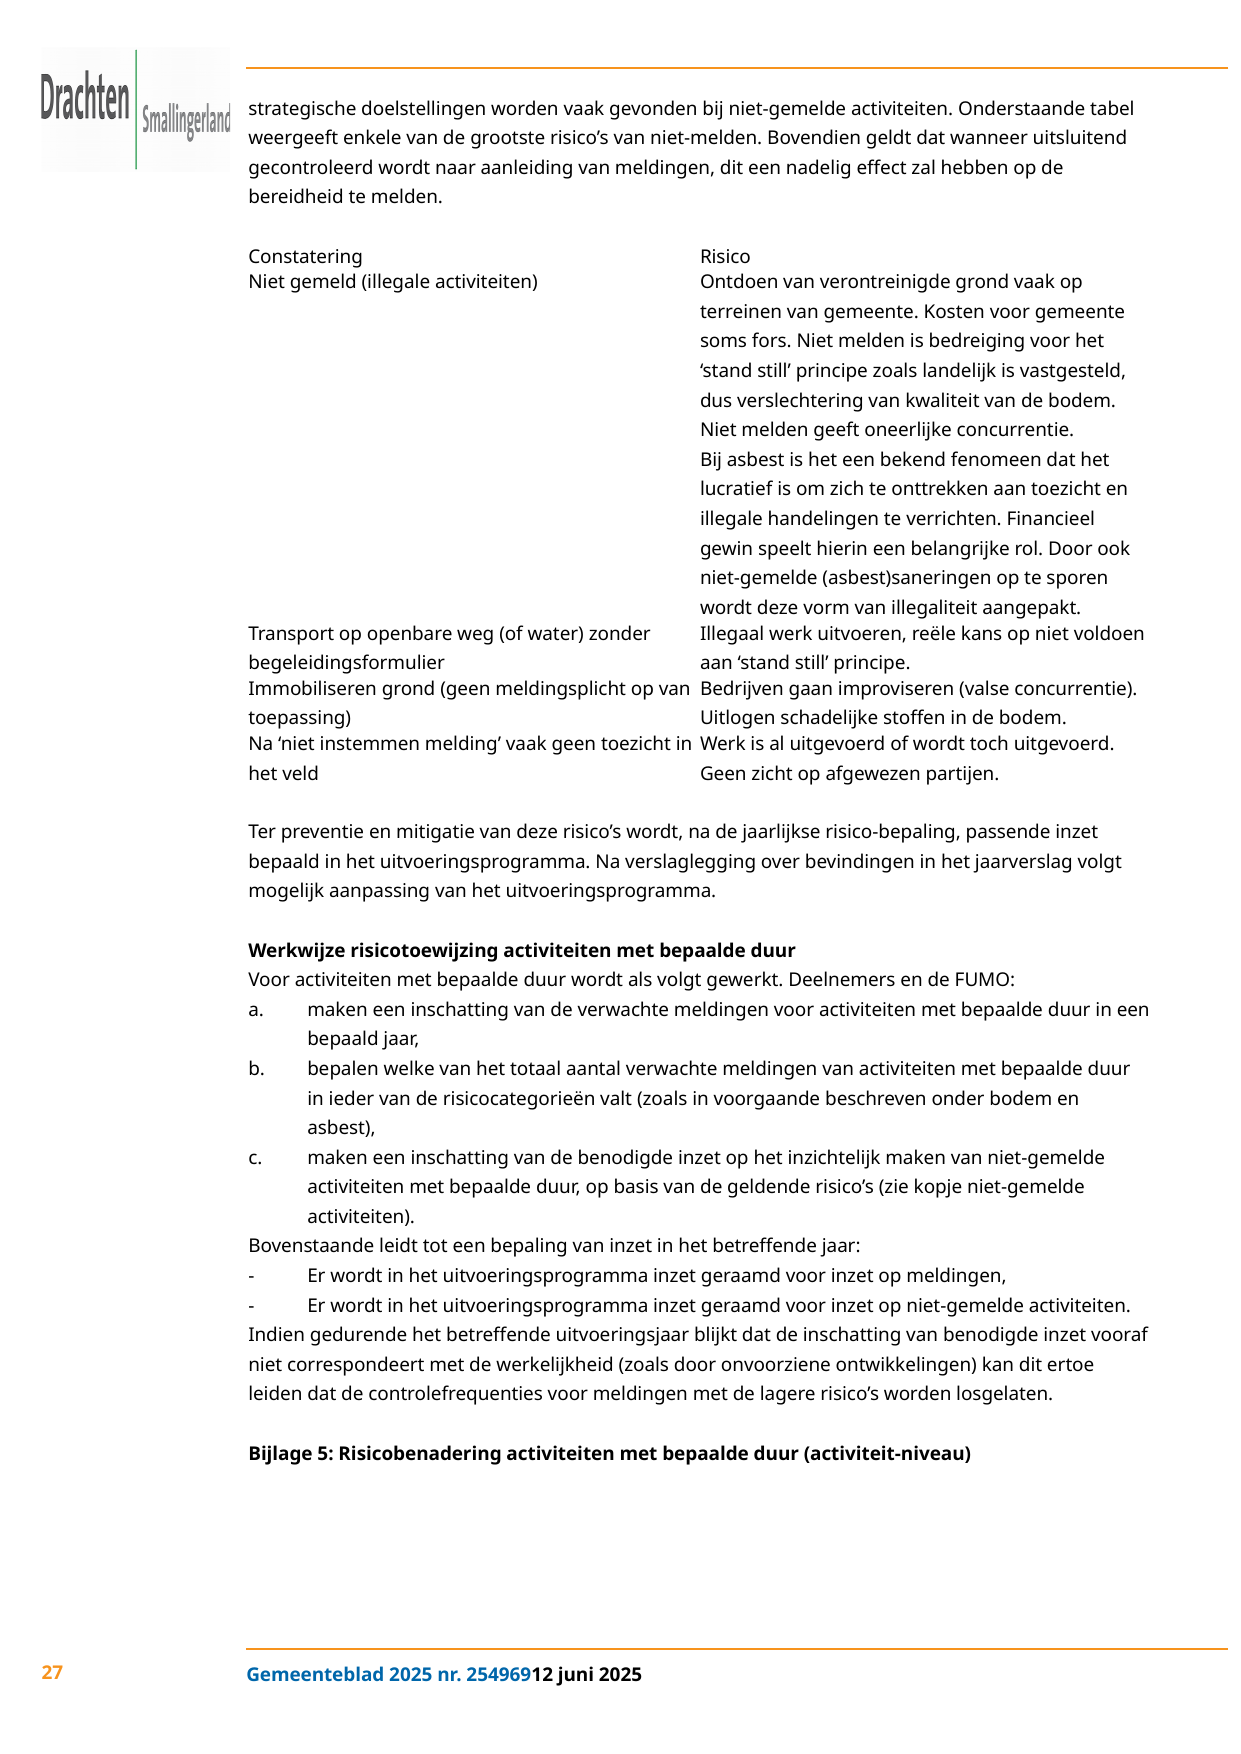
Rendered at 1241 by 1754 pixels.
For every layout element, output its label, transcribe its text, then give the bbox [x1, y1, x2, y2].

table_cell Ontdoen van verontreinigde grond vaak op terreinen van gemeente. Kosten voor gemeente soms fors. Niet melden is bedreiging voor het ‘stand still’ principe zoals landelijk is vastgesteld, dus verslechtering van kwaliteit van de bodem. Niet melden geeft oneerlijke concurrentie. Bij asbest is het een bekend fenomeen dat het lucratief is om zich te onttrekken aan toezicht en illegale handelingen te verrichten. Financieel gewin speelt hierin een belangrijke rol. Door ook niet-gemelde (asbest)saneringen op te sporen wordt deze vorm van illegaliteit aangepakt. [700, 269, 1152, 620]
text Ter preventie en mitigatie van deze risico’s wordt, na de jaarlijkse risico-bepaling, passende inzet bepaald in het uitvoeringsprogramma. Na verslaglegging over bevindingen in het jaarverslag volgt mogelijk aanpassing van het uitvoeringsprogramma. [248, 818, 1152, 903]
text Bovenstaande leidt tot een bepaling van inzet in het betreffende jaar: [248, 1233, 1152, 1258]
list Er wordt in het uitvoeringsprogramma inzet geraamd voor inzet op meldingen, [248, 1262, 1152, 1288]
list Er wordt in het uitvoeringsprogramma inzet geraamd voor inzet op niet-gemelde activiteiten. [248, 1292, 1152, 1317]
list maken een inschatting van de verwachte meldingen voor activiteiten met bepaalde duur in een bepaald jaar, [248, 996, 1152, 1051]
text Indien gedurende het betreffende uitvoeringsjaar blijkt dat de inschatting van benodigde inzet vooraf niet correspondeert met de werkelijkheid (zoals door onvoorziene ontwikkelingen) kan dit ertoe leiden dat de controlefrequenties voor meldingen met de lagere risico’s worden losgelaten. [248, 1321, 1152, 1406]
table_cell Illegaal werk uitvoeren, reële kans op niet voldoen aan ‘stand still’ principe. [700, 620, 1152, 675]
table_cell Bedrijven gaan improviseren (valse concurrentie). Uitlogen schadelijke stoffen in de bodem. [700, 675, 1152, 730]
table_header Constatering [248, 243, 700, 268]
table_cell Niet gemeld (illegale activiteiten) [248, 269, 700, 620]
text strategische doelstellingen worden vaak gevonden bij niet-gemelde activiteiten. Onderstaande tabel weergeeft enkele van de grootste risico’s van niet-melden. Bovendien geldt dat wanneer uitsluitend gecontroleerd wordt naar aanleiding van meldingen, dit een nadelig effect zal hebben op de bereidheid te melden. [248, 95, 1152, 209]
table_cell Na ‘niet instemmen melding’ vaak geen toezicht in het veld [248, 730, 700, 786]
text Werkwijze risicotoewijzing activiteiten met bepaalde duur [248, 937, 1152, 962]
table_cell Werk is al uitgevoerd of wordt toch uitgevoerd. Geen zicht op afgewezen partijen. [700, 730, 1152, 786]
list maken een inschatting van de benodigde inzet op het inzichtelijk maken van niet-gemelde activiteiten met bepaalde duur, op basis van de geldende risico’s (zie kopje niet-gemelde activiteiten). [248, 1144, 1152, 1229]
text Voor activiteiten met bepaalde duur wordt als volgt gewerkt. Deelnemers en de FUMO: [248, 966, 1152, 992]
picture [41, 47, 231, 172]
text Bijlage 5: Risicobenadering activiteiten met bepaalde duur (activiteit-niveau) [248, 1440, 1152, 1465]
list bepalen welke van het totaal aantal verwachte meldingen van activiteiten met bepaalde duur in ieder van de risicocategorieën valt (zoals in voorgaande beschreven onder bodem en asbest), [248, 1055, 1152, 1140]
table_cell Immobiliseren grond (geen meldingsplicht op van toepassing) [248, 675, 700, 730]
table_cell Transport op openbare weg (of water) zonder begeleidingsformulier [248, 620, 700, 675]
table_header Risico [700, 243, 1152, 268]
